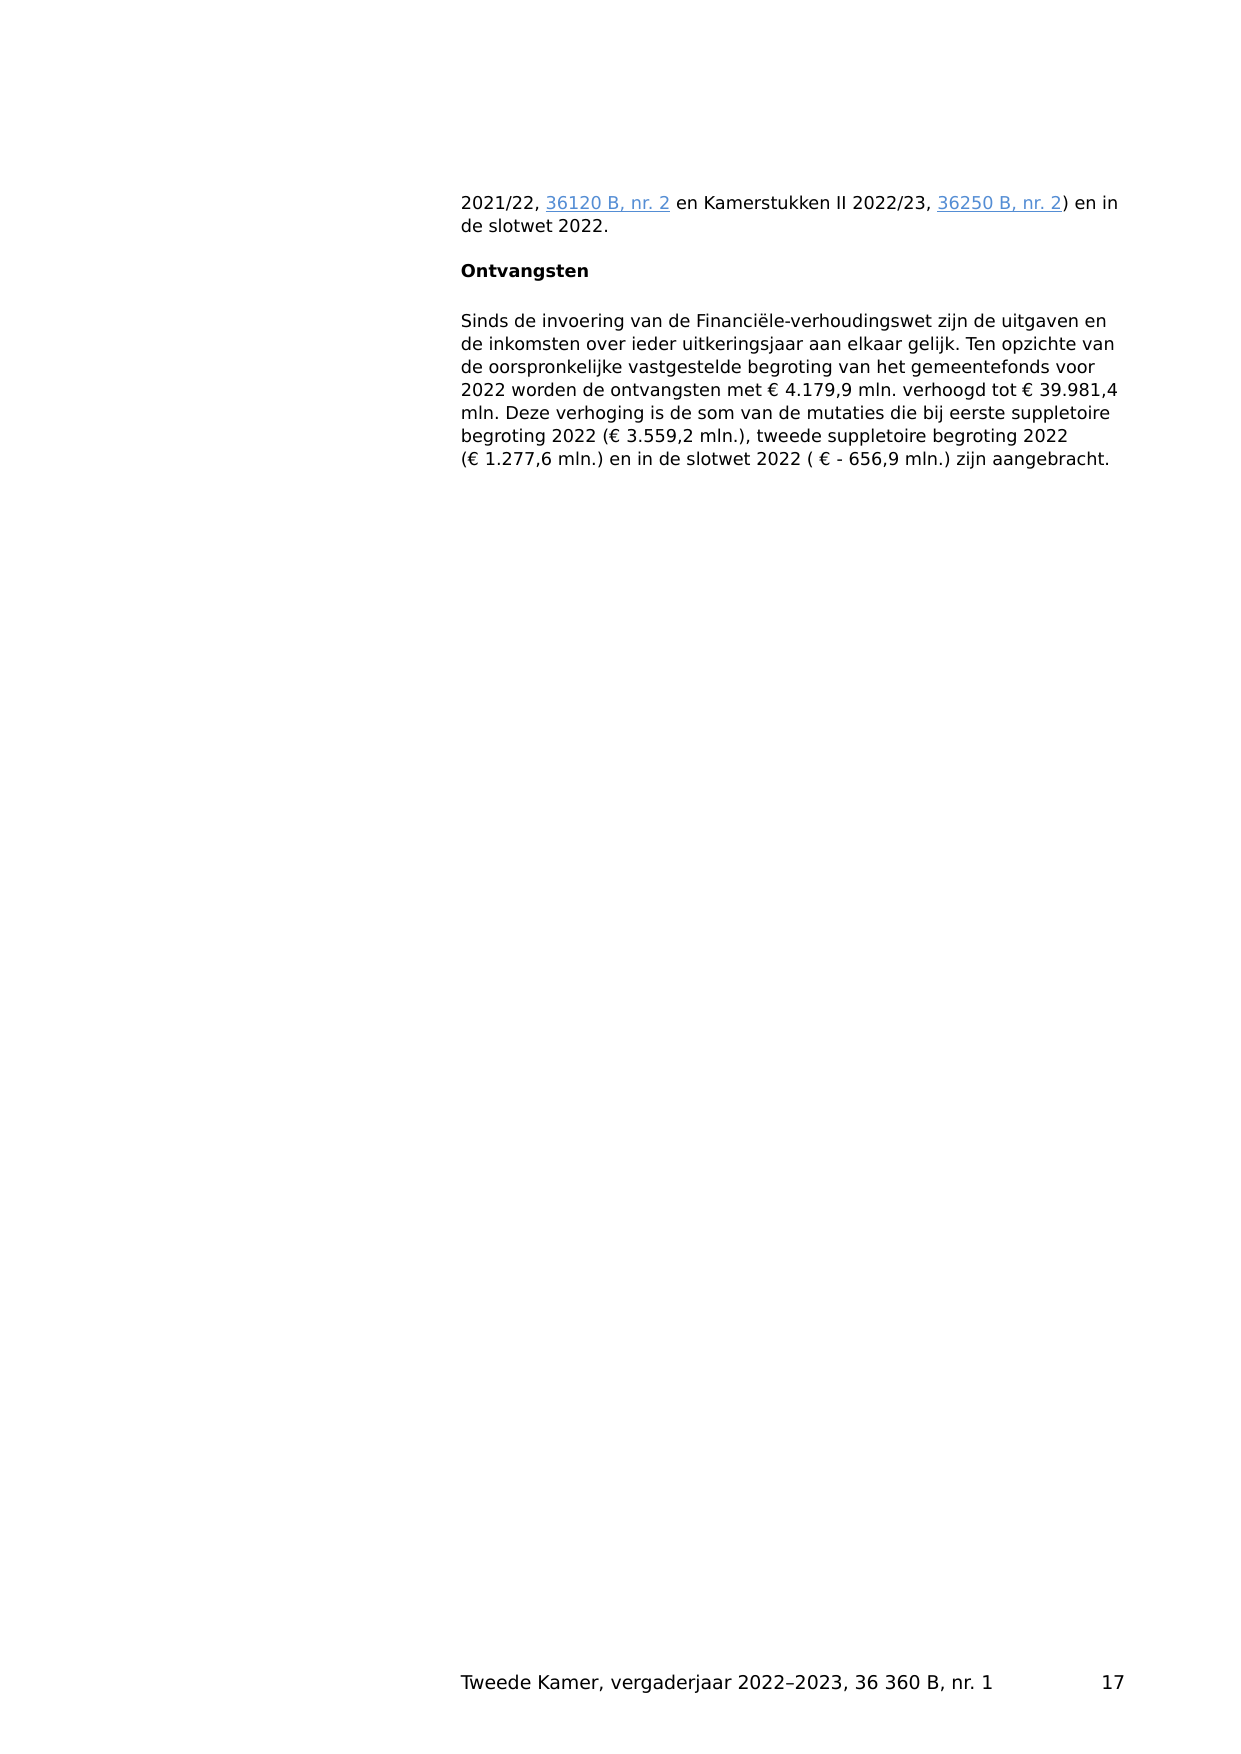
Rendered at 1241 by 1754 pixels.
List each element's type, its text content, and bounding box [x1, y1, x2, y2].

text Sinds de invoering van de Financiële-verhoudingswet zijn de uitgaven en de inkomsten over ieder uitkeringsjaar aan elkaar gelijk. Ten opzichte van de oorspronkelijke vastgestelde begroting van het gemeentefonds voor 2022 worden de ontvangsten met € 4.179,9 mln. verhoogd tot € 39.981,4 mln. Deze verhoging is de som van de mutaties die bij eerste suppletoire begroting 2022 (€ 3.559,2 mln.), tweede suppletoire begroting 2022 (€ 1.277,6 mln.) en in de slotwet 2022 ( € - 656,9 mln.) zijn aangebracht. [461, 309, 1125, 470]
text Ontvangsten [461, 259, 1125, 282]
text 2021/22, 36120 B, nr. 2 en Kamerstukken II 2022/23, 36250 B, nr. 2) en in de slotwet 2022. [461, 191, 1125, 237]
